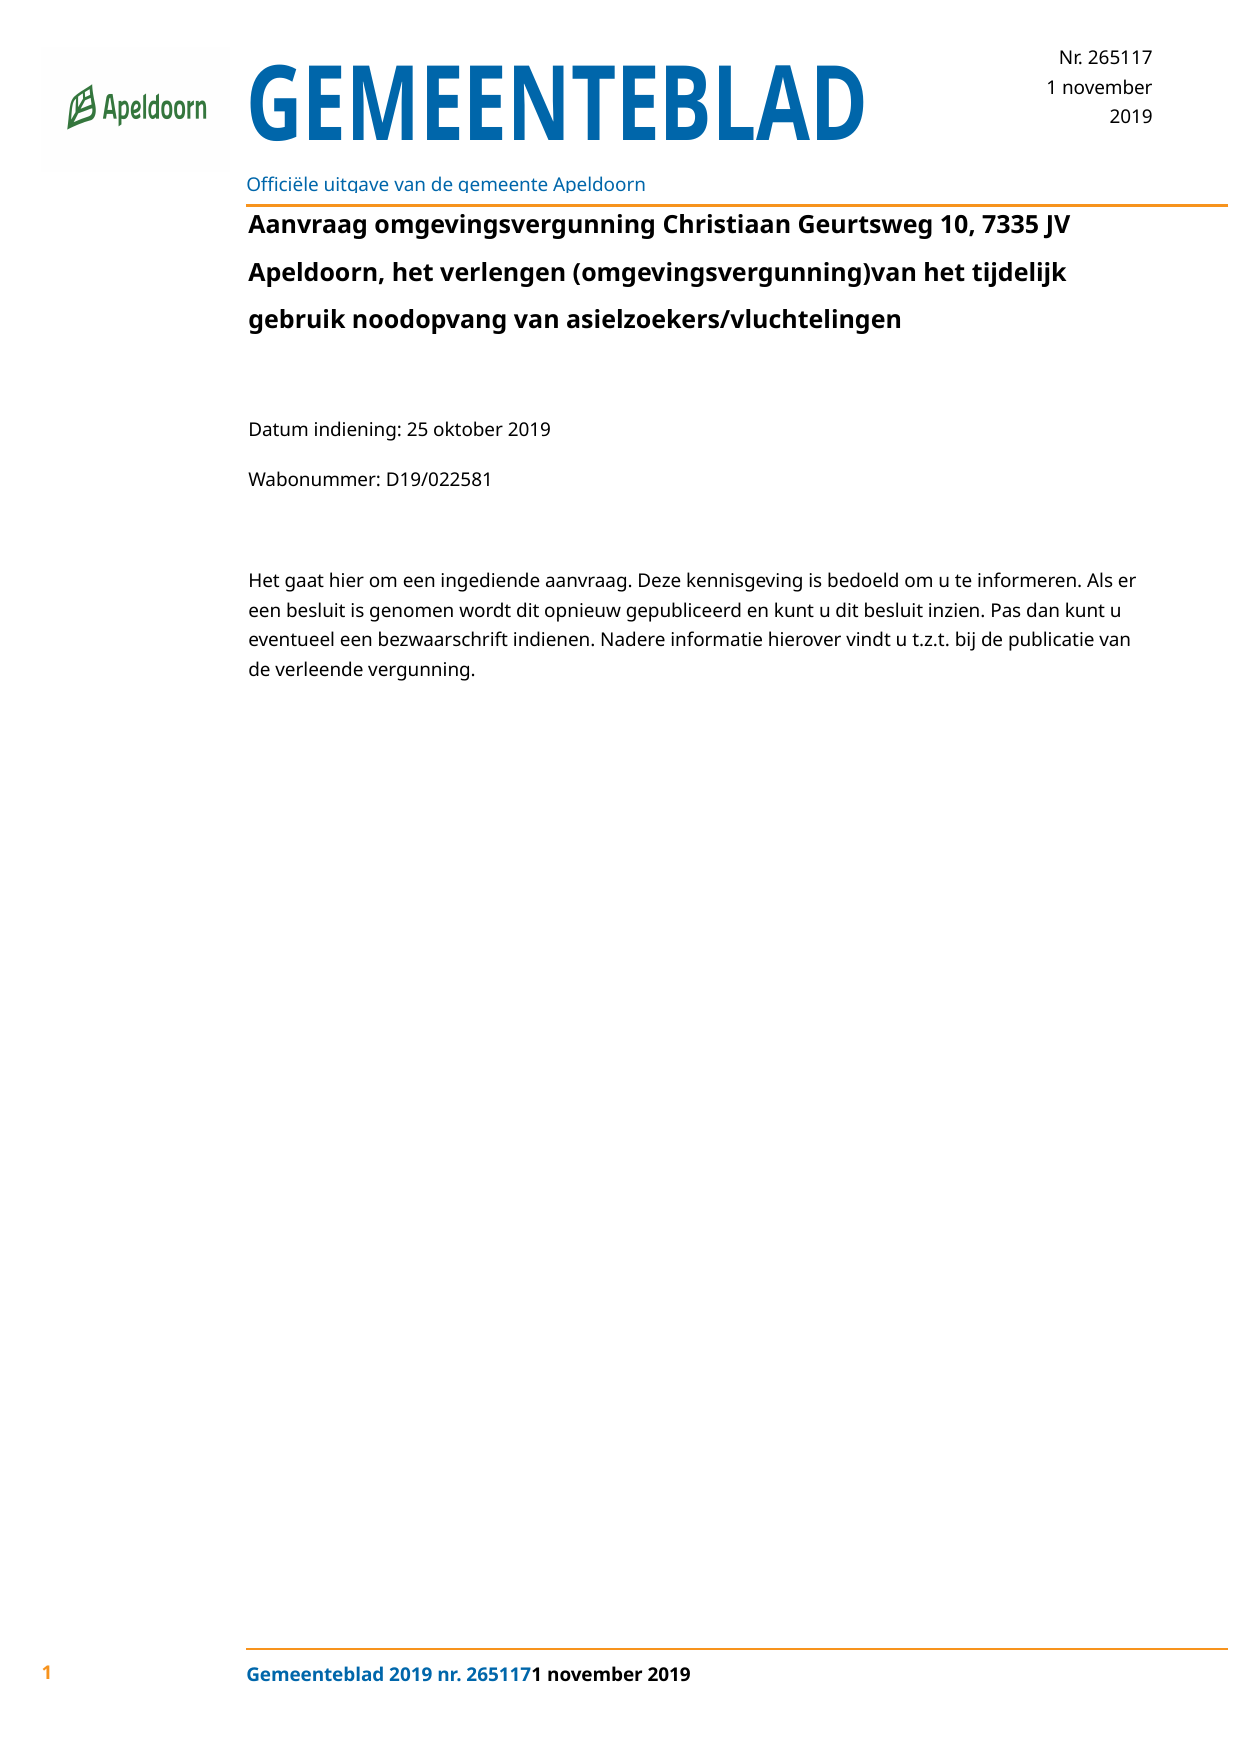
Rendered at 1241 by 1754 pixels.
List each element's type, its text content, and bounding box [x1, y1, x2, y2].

picture [41, 47, 231, 172]
text Het gaat hier om een ingediende aanvraag. Deze kennisgeving is bedoeld om u te informeren. Als er een besluit is genomen wordt dit opnieuw gepubliceerd en kunt u dit besluit inzien. Pas dan kunt u eventueel een bezwaarschrift indienen. Nadere informatie hierover vindt u t.z.t. bij de publicatie van de verleende vergunning. [248, 567, 1152, 682]
text Wabonummer: D19/022581 [248, 466, 1152, 492]
text Aanvraag omgevingsvergunning Christiaan Geurtsweg 10, 7335 JV Apeldoorn, het verlengen (omgevingsvergunning)van het tijdelijk gebruik noodopvang van asielzoekers/vluchtelingen [248, 207, 1152, 336]
text Datum indiening: 25 oktober 2019 [248, 416, 1152, 442]
